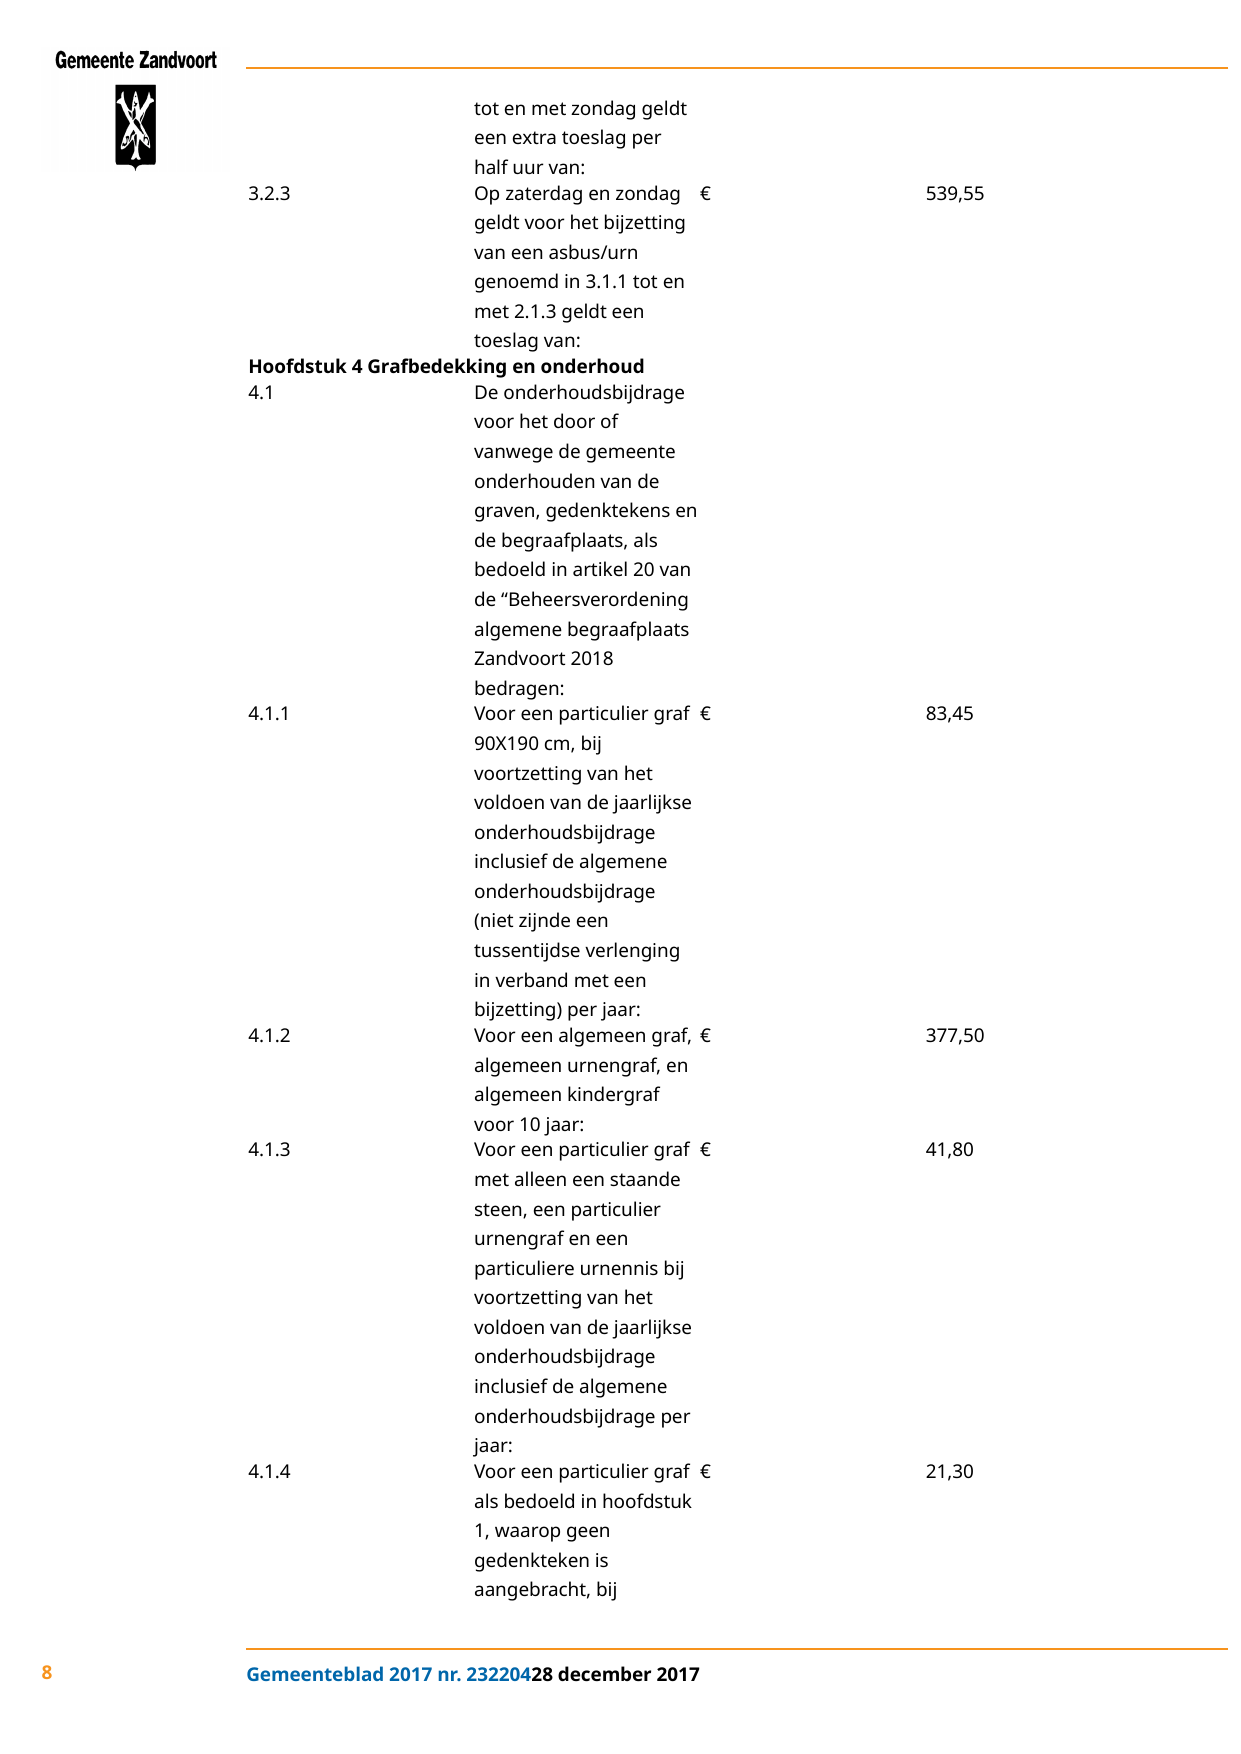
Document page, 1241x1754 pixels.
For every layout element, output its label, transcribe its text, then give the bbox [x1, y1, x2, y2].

table_cell € [700, 1137, 926, 1458]
table_cell [926, 379, 1152, 701]
table_cell 4.1.4 [248, 1458, 474, 1602]
table_cell tot en met zondag geldt een extra toeslag per half uur van: [474, 95, 700, 180]
table_cell Voor een particulier graf als bedoeld in hoofdstuk 1, waarop geen gedenkteken is aangebracht, bij [474, 1458, 700, 1602]
table_cell € [700, 180, 926, 353]
table_cell 21,30 [926, 1458, 1152, 1602]
table_cell Voor een particulier graf 90X190 cm, bij voortzetting van het voldoen van de jaarlijkse onderhoudsbijdrage inclusief de algemene onderhoudsbijdrage (niet zijnde een tussentijdse verlenging in verband met een bijzetting) per jaar: [474, 701, 700, 1022]
table_cell € [700, 1022, 926, 1137]
table_cell 539,55 [926, 180, 1152, 353]
table_cell [926, 95, 1152, 180]
table_cell Voor een particulier graf met alleen een staande steen, een particulier urnengraf en een particuliere urnennis bij voortzetting van het voldoen van de jaarlijkse onderhoudsbijdrage inclusief de algemene onderhoudsbijdrage per jaar: [474, 1137, 700, 1458]
table_cell 4.1.2 [248, 1022, 474, 1137]
table_cell [700, 353, 926, 379]
table_cell 83,45 [926, 701, 1152, 1022]
table_cell Voor een algemeen graf, algemeen urnengraf, en algemeen kindergraf voor 10 jaar: [474, 1022, 700, 1137]
table_cell € [700, 701, 926, 1022]
table_cell Op zaterdag en zondag geldt voor het bijzetting van een asbus/urn genoemd in 3.1.1 tot en met 2.1.3 geldt een toeslag van: [474, 180, 700, 353]
table_cell 4.1.3 [248, 1137, 474, 1458]
table_cell [248, 95, 474, 180]
table_cell De onderhoudsbijdrage voor het door of vanwege de gemeente onderhouden van de graven, gedenktekens en de begraafplaats, als bedoeld in artikel 20 van de “Beheersverordening algemene begraafplaats Zandvoort 2018 bedragen: [474, 379, 700, 701]
table_cell 41,80 [926, 1137, 1152, 1458]
table_cell [926, 353, 1152, 379]
table_cell 377,50 [926, 1022, 1152, 1137]
picture [41, 47, 231, 172]
table_cell Hoofdstuk 4 Grafbedekking en onderhoud [248, 353, 700, 379]
table_cell [700, 379, 926, 701]
table_cell € [700, 1458, 926, 1602]
table_cell 4.1 [248, 379, 474, 701]
table_cell 3.2.3 [248, 180, 474, 353]
table_cell [700, 95, 926, 180]
table_cell 4.1.1 [248, 701, 474, 1022]
